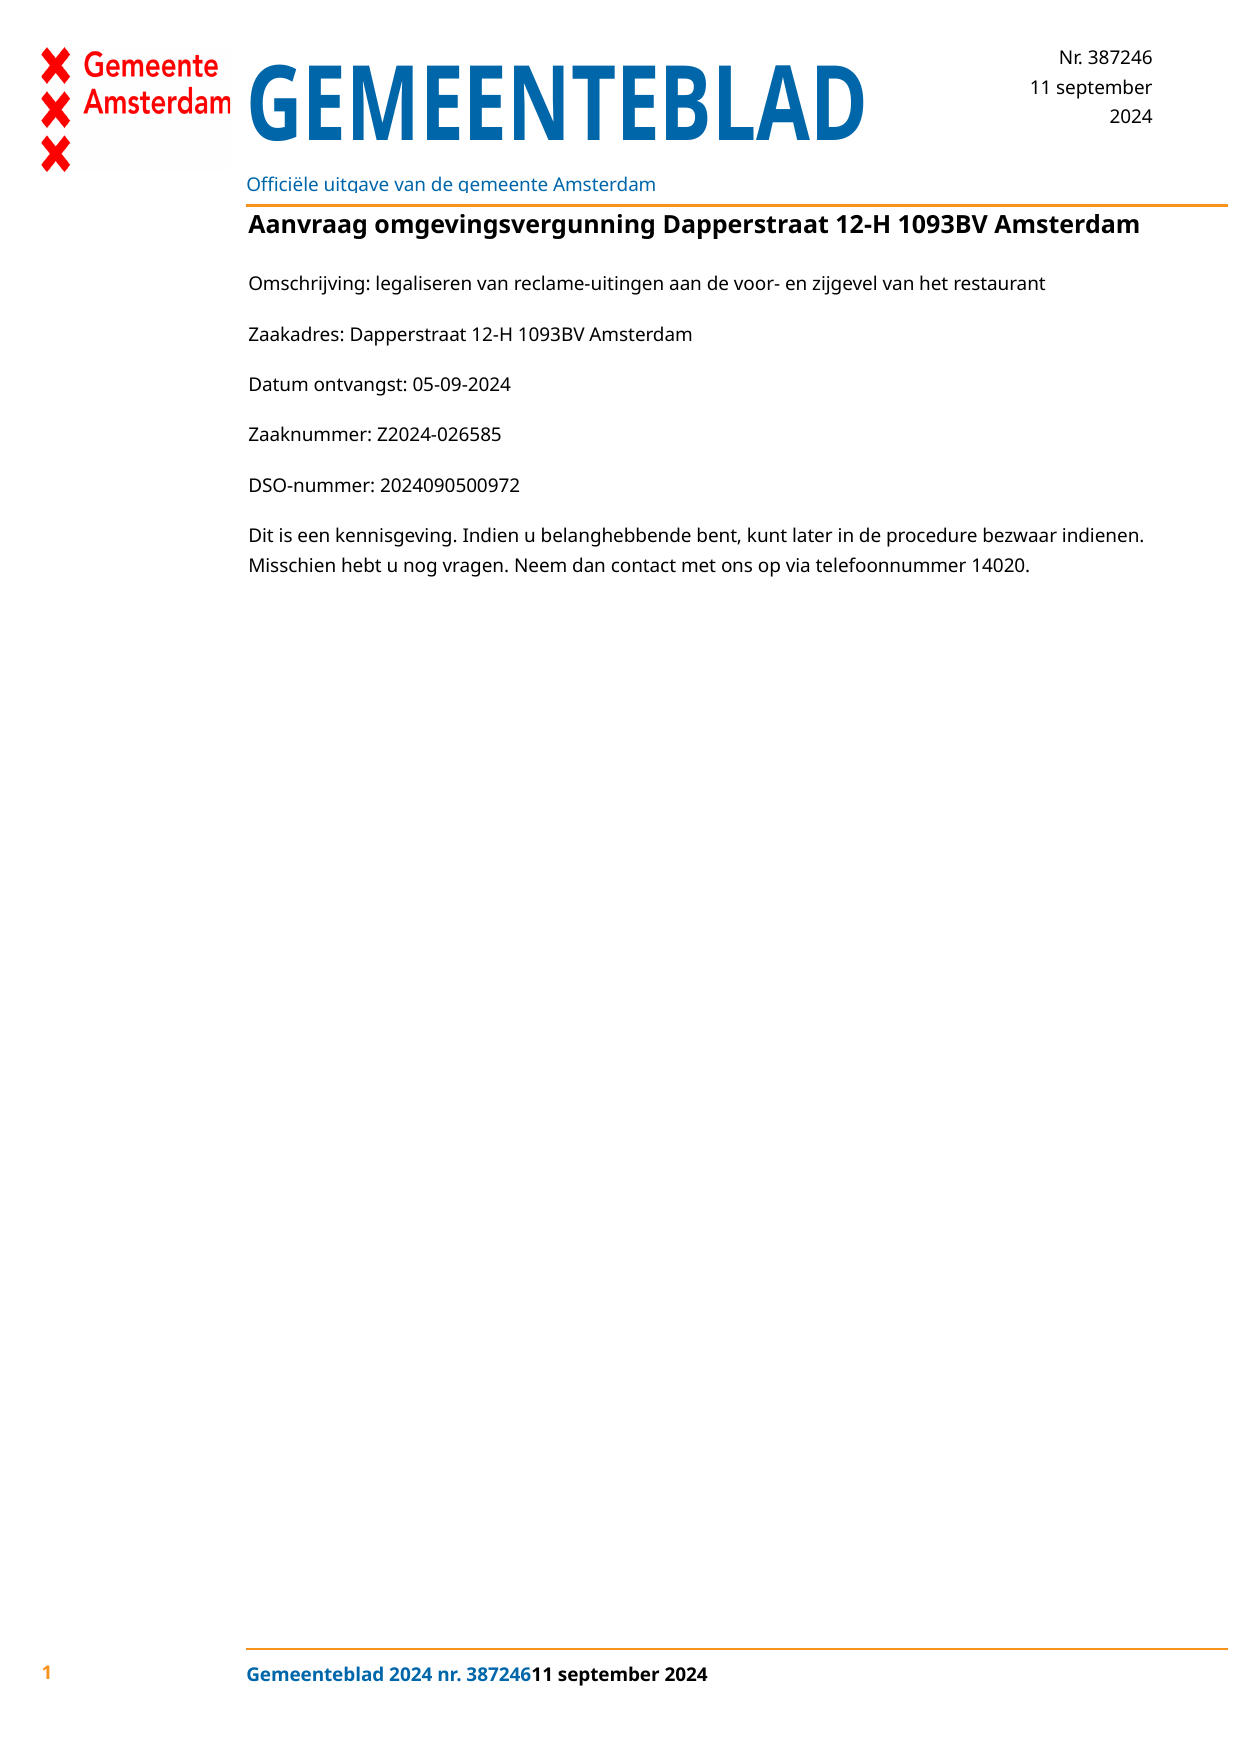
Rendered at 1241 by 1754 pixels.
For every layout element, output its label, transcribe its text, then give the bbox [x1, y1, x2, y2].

text DSO-nummer: 2024090500972 [248, 472, 1152, 498]
text Aanvraag omgevingsvergunning Dapperstraat 12-H 1093BV Amsterdam [248, 207, 1152, 241]
text Dit is een kennisgeving. Indien u belanghebbende bent, kunt later in de procedure bezwaar indienen. Misschien hebt u nog vragen. Neem dan contact met ons op via telefoonnummer 14020. [248, 522, 1152, 578]
text Omschrijving: legaliseren van reclame-uitingen aan de voor- en zijgevel van het restaurant [248, 270, 1152, 296]
text Datum ontvangst: 05-09-2024 [248, 371, 1152, 397]
text Zaakadres: Dapperstraat 12-H 1093BV Amsterdam [248, 321, 1152, 346]
text Zaaknummer: Z2024-026585 [248, 422, 1152, 447]
picture [41, 47, 231, 172]
